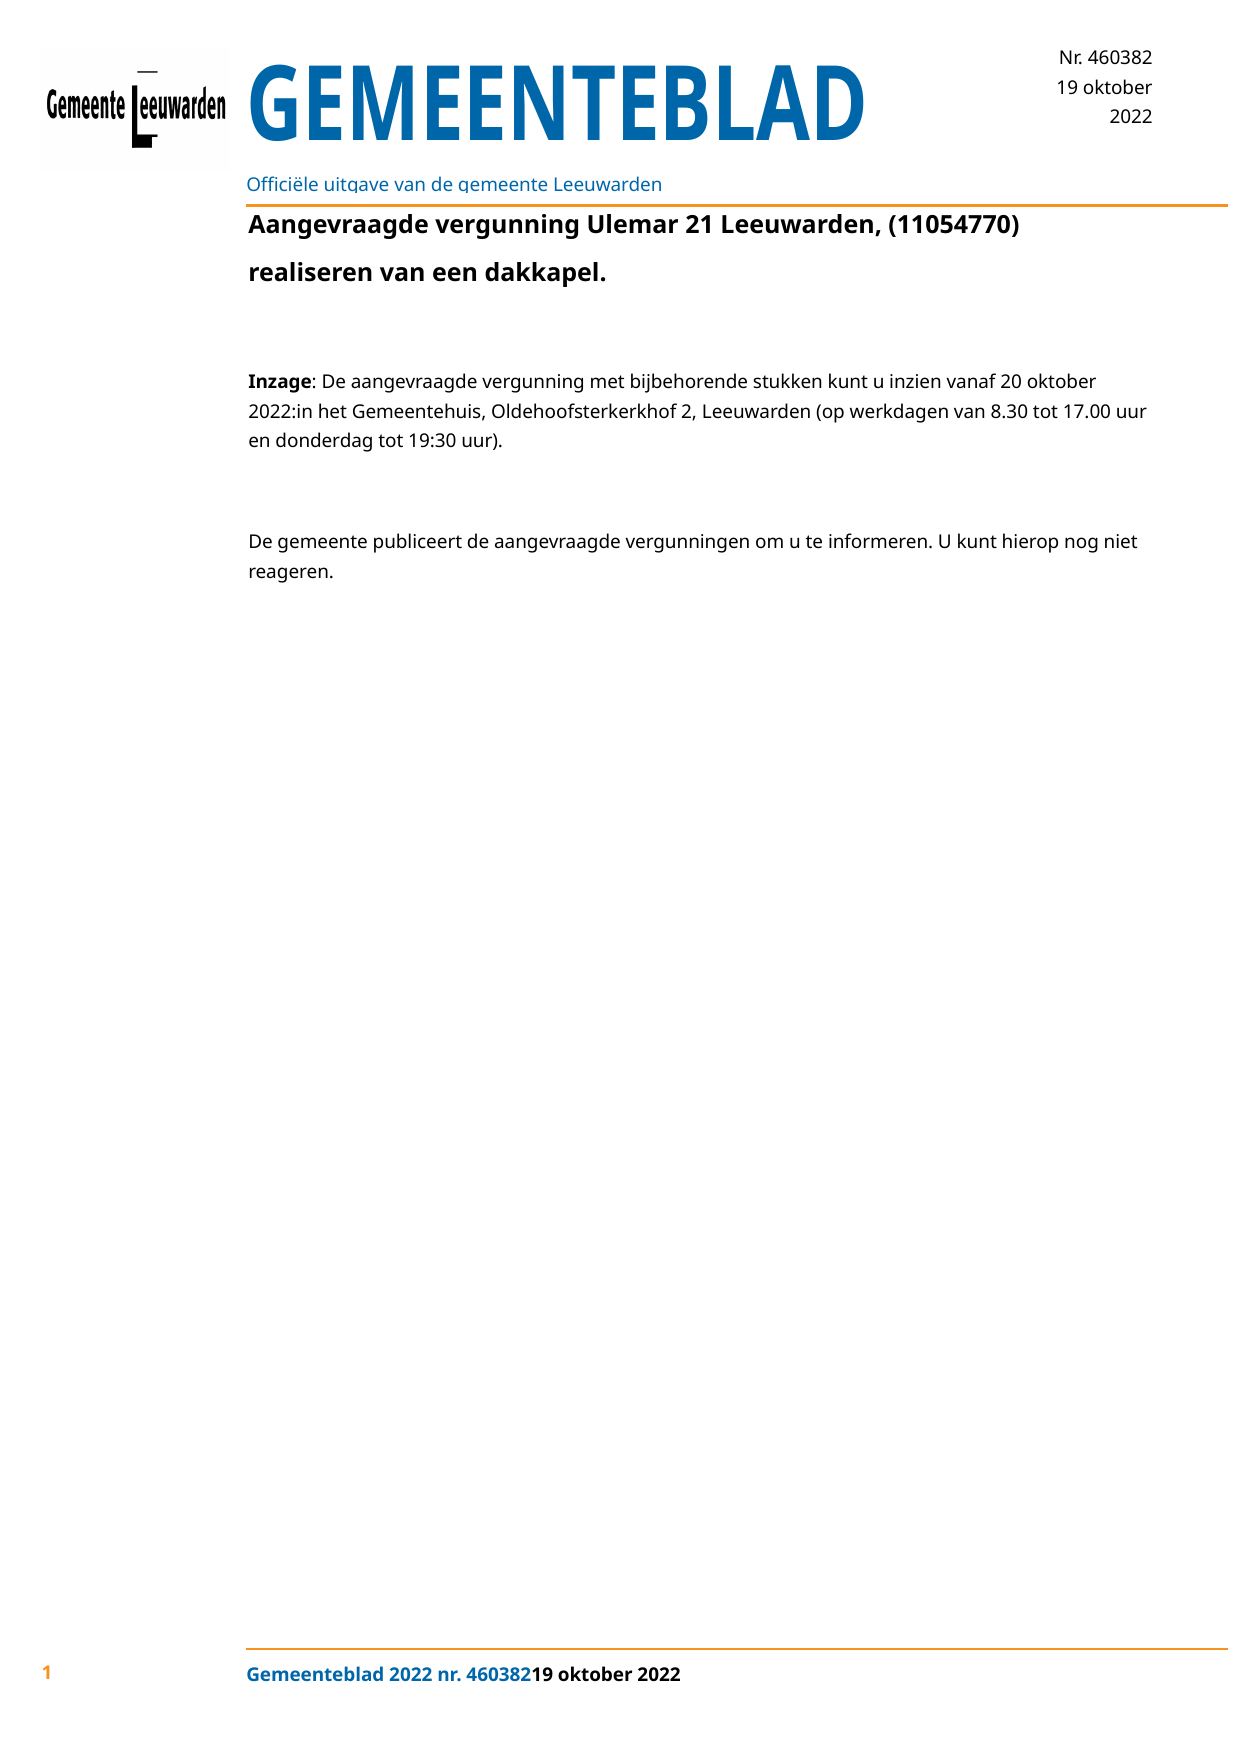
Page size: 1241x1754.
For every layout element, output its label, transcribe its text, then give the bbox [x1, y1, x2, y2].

text Aangevraagde vergunning Ulemar 21 Leeuwarden, (11054770) realiseren van een dakkapel. [248, 207, 1152, 288]
text Inzage: De aangevraagde vergunning met bijbehorende stukken kunt u inzien vanaf 20 oktober 2022:in het Gemeentehuis, Oldehoofsterkerkhof 2, Leeuwarden (op werkdagen van 8.30 tot 17.00 uur en donderdag tot 19:30 uur). [248, 368, 1152, 453]
text De gemeente publiceert de aangevraagde vergunningen om u te informeren. U kunt hierop nog niet reageren. [248, 528, 1152, 584]
picture [41, 47, 231, 172]
